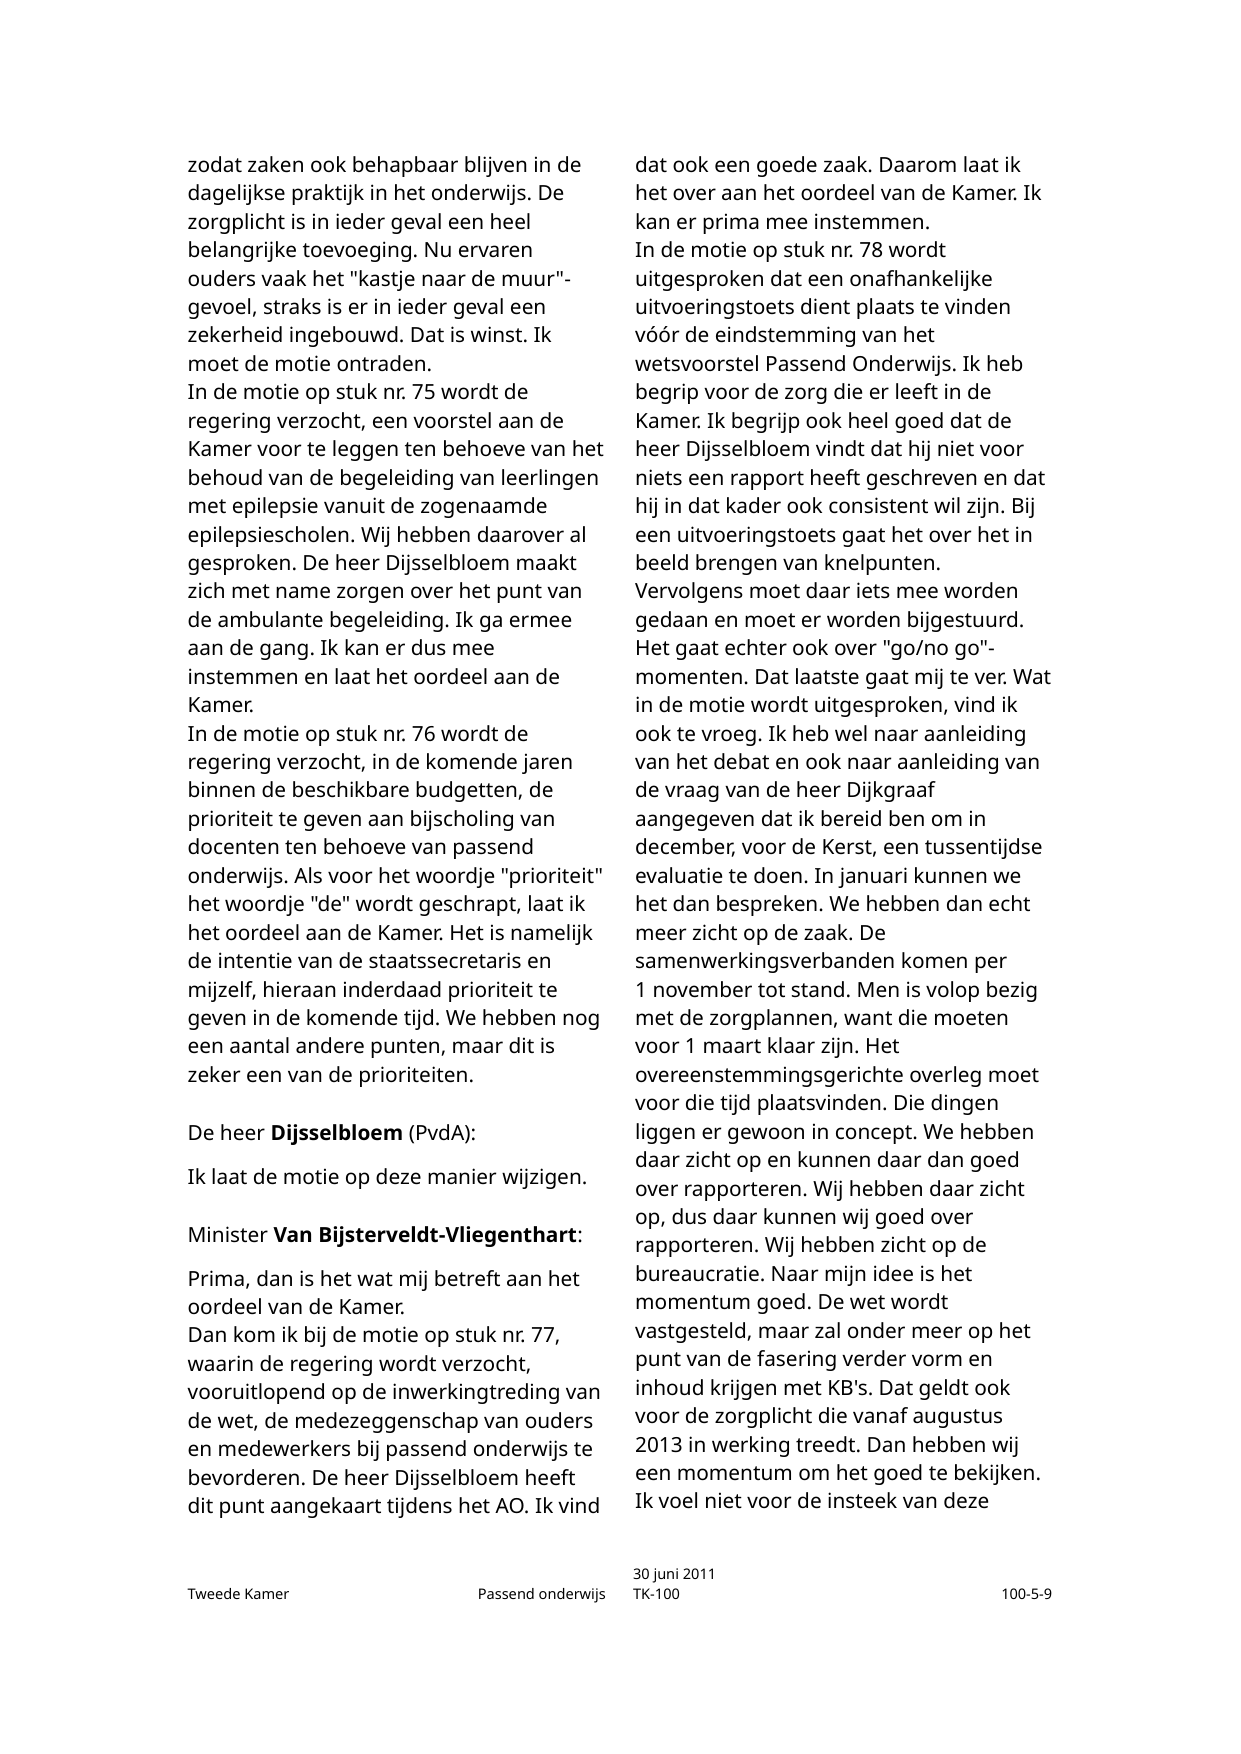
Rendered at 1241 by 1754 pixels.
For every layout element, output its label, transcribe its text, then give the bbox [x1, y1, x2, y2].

text In de motie op stuk nr. 78 wordt uitgesproken dat een onafhankelijke uitvoeringstoets dient plaats te vinden vóór de eindstemming van het wetsvoorstel Passend Onderwijs. Ik heb begrip voor de zorg die er leeft in de Kamer. Ik begrijp ook heel goed dat de heer Dijsselbloem vindt dat hij niet voor niets een rapport heeft geschreven en dat hij in dat kader ook consistent wil zijn. Bij een uitvoeringstoets gaat het over het in beeld brengen van knelpunten. Vervolgens moet daar iets mee worden gedaan en moet er worden bijgestuurd. Het gaat echter ook over "go/no go"-momenten. Dat laatste gaat mij te ver. Wat in de motie wordt uitgesproken, vind ik ook te vroeg. Ik heb wel naar aanleiding van het debat en ook naar aanleiding van de vraag van de heer Dijkgraaf aangegeven dat ik bereid ben om in december, voor de Kerst, een tussentijdse evaluatie te doen. In januari kunnen we het dan bespreken. We hebben dan echt meer zicht op de zaak. De samenwerkingsverbanden komen per 1 november tot stand. Men is volop bezig met de zorgplannen, want die moeten voor 1 maart klaar zijn. Het overeenstemmingsgerichte overleg moet voor die tijd plaatsvinden. Die dingen liggen er gewoon in concept. We hebben daar zicht op en kunnen daar dan goed over rapporteren. Wij hebben daar zicht op, dus daar kunnen wij goed over rapporteren. Wij hebben zicht op de bureaucratie. Naar mijn idee is het momentum goed. De wet wordt vastgesteld, maar zal onder meer op het punt van de fasering verder vorm en inhoud krijgen met KB's. Dat geldt ook voor de zorgplicht die vanaf augustus 2013 in werking treedt. Dan hebben wij een momentum om het goed te bekijken. Ik voel niet voor de insteek van deze [635, 235, 1053, 1515]
text zodat zaken ook behapbaar blijven in de dagelijkse praktijk in het onderwijs. De zorgplicht is in ieder geval een heel belangrijke toevoeging. Nu ervaren ouders vaak het "kastje naar de muur"-gevoel, straks is er in ieder geval een zekerheid ingebouwd. Dat is winst. Ik moet de motie ontraden. [187, 150, 605, 377]
text In de motie op stuk nr. 75 wordt de regering verzocht, een voorstel aan de Kamer voor te leggen ten behoeve van het behoud van de begeleiding van leerlingen met epilepsie vanuit de zogenaamde epilepsiescholen. Wij hebben daarover al gesproken. De heer Dijsselbloem maakt zich met name zorgen over het punt van de ambulante begeleiding. Ik ga ermee aan de gang. Ik kan er dus mee instemmen en laat het oordeel aan de Kamer. [187, 377, 605, 719]
text De heer Dijsselbloem (PvdA): [187, 1118, 605, 1147]
text Ik laat de motie op deze manier wijzigen. [187, 1162, 605, 1190]
text dat ook een goede zaak. Daarom laat ik het over aan het oordeel van de Kamer. Ik kan er prima mee instemmen. [635, 150, 1053, 235]
text Dan kom ik bij de motie op stuk nr. 77, waarin de regering wordt verzocht, vooruitlopend op de inwerkingtreding van de wet, de medezeggenschap van ouders en medewerkers bij passend onderwijs te bevorderen. De heer Dijsselbloem heeft dit punt aangekaart tijdens het AO. Ik vind [187, 1321, 605, 1520]
text In de motie op stuk nr. 76 wordt de regering verzocht, in de komende jaren binnen de beschikbare budgetten, de prioriteit te geven aan bijscholing van docenten ten behoeve van passend onderwijs. Als voor het woordje "prioriteit" het woordje "de" wordt geschrapt, laat ik het oordeel aan de Kamer. Het is namelijk de intentie van de staatssecretaris en mijzelf, hieraan inderdaad prioriteit te geven in de komende tijd. We hebben nog een aantal andere punten, maar dit is zeker een van de prioriteiten. [187, 719, 605, 1088]
text Minister Van Bijsterveldt-Vliegenthart: [187, 1220, 605, 1249]
text Prima, dan is het wat mij betreft aan het oordeel van de Kamer. [187, 1264, 605, 1321]
